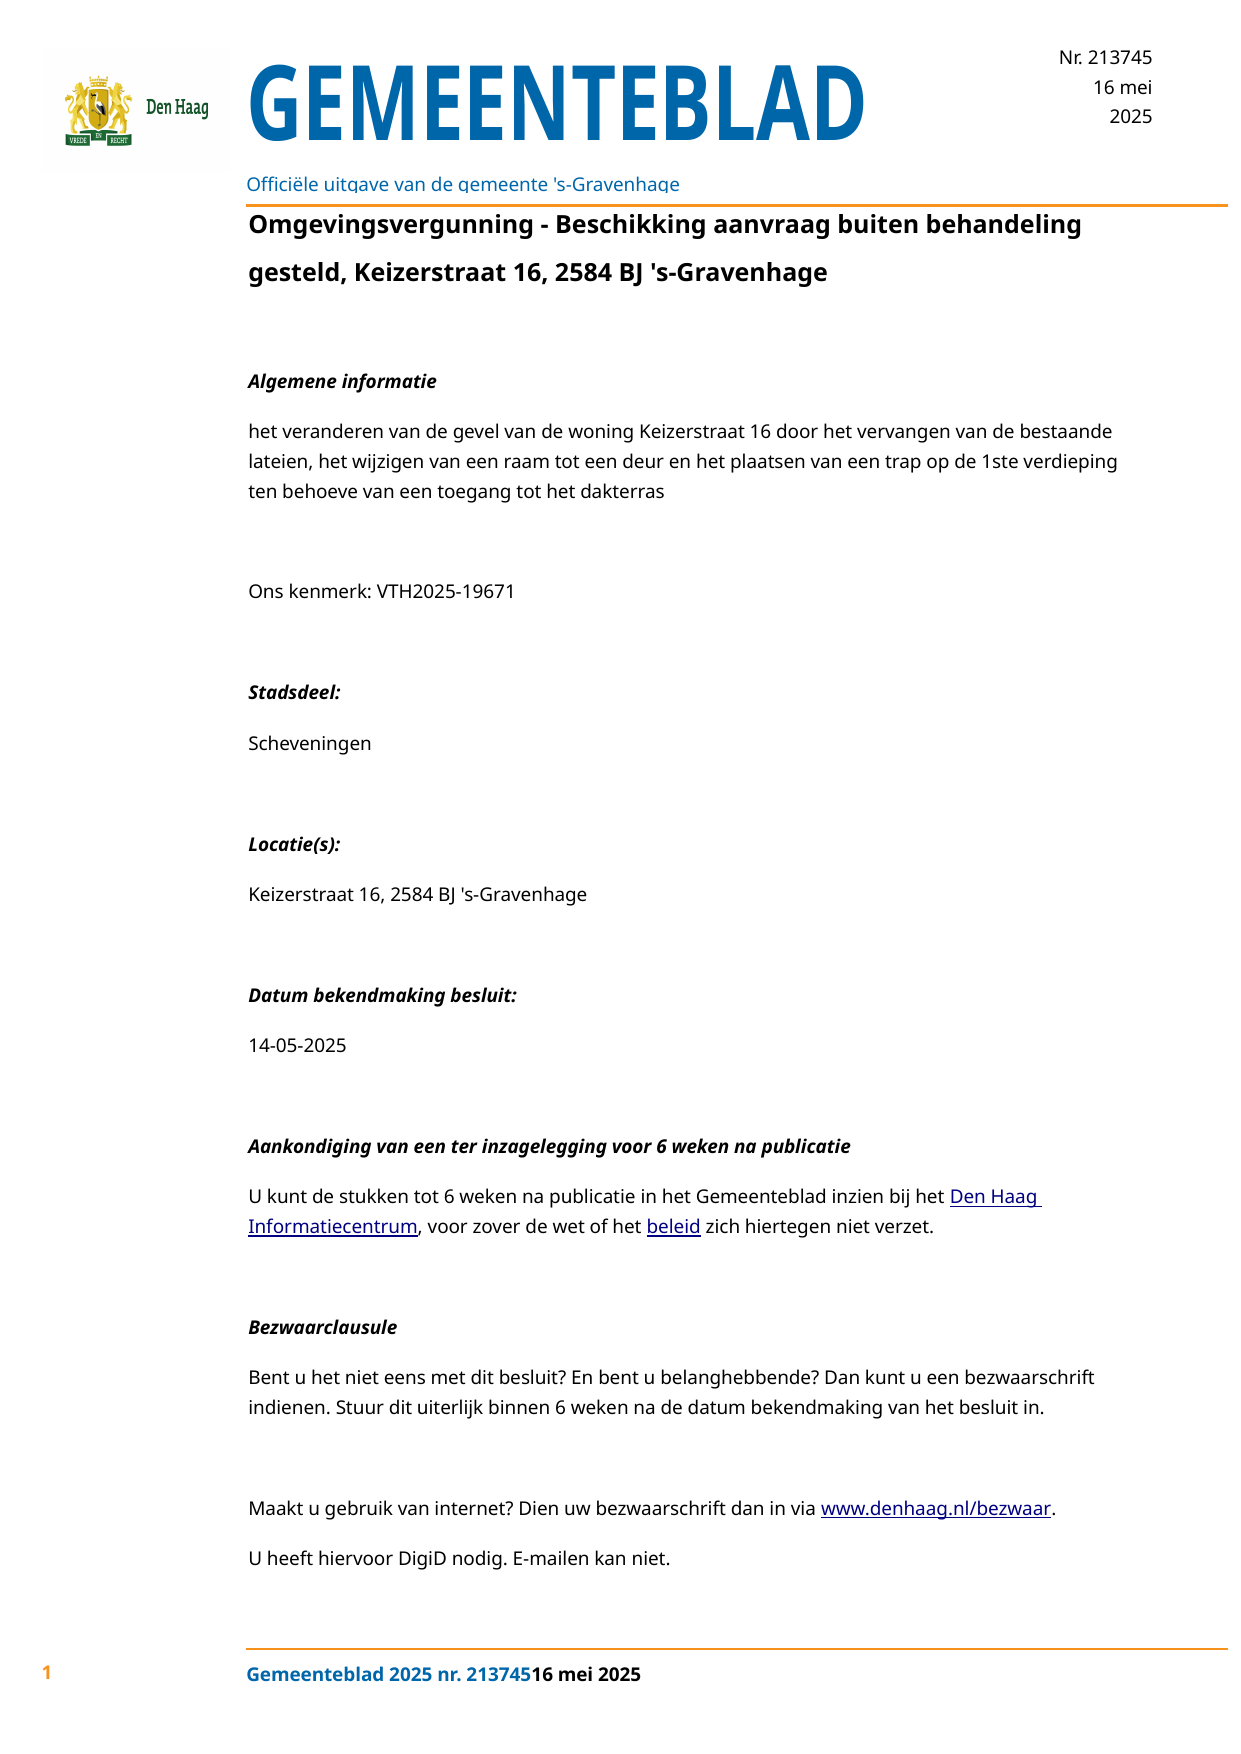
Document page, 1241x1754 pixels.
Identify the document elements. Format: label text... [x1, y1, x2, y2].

text Stadsdeel: [248, 679, 1152, 705]
text Scheveningen [248, 730, 1152, 756]
text Keizerstraat 16, 2584 BJ 's-Gravenhage [248, 881, 1152, 907]
text Ons kenmerk: VTH2025-19671 [248, 579, 1152, 604]
text 14-05-2025 [248, 1032, 1152, 1058]
text Omgevingsvergunning - Beschikking aanvraag buiten behandeling gesteld, Keizerstraat 16, 2584 BJ 's-Gravenhage [248, 207, 1152, 288]
text Maakt u gebruik van internet? Dien uw bezwaarschrift dan in via www.denhaag.nl/bezwaar. [248, 1495, 1152, 1521]
text Datum bekendmaking besluit: [248, 982, 1152, 1008]
text Bezwaarclausule [248, 1314, 1152, 1340]
text Algemene informatie [248, 368, 1152, 394]
text het veranderen van de gevel van de woning Keizerstraat 16 door het vervangen van de bestaande lateien, het wijzigen van een raam tot een deur en het plaatsen van een trap op de 1ste verdieping ten behoeve van een toegang tot het dakterras [248, 419, 1152, 504]
text U kunt de stukken tot 6 weken na publicatie in het Gemeenteblad inzien bij het Den Haag Informatiecentrum, voor zover de wet of het beleid zich hiertegen niet verzet. [248, 1184, 1152, 1239]
picture [41, 47, 231, 172]
text Locatie(s): [248, 831, 1152, 857]
text U heeft hiervoor DigiD nodig. E-mailen kan niet. [248, 1545, 1152, 1571]
text Aankondiging van een ter inzagelegging voor 6 weken na publicatie [248, 1133, 1152, 1159]
text Bent u het niet eens met dit besluit? En bent u belanghebbende? Dan kunt u een bezwaarschrift indienen. Stuur dit uiterlijk binnen 6 weken na de datum bekendmaking van het besluit in. [248, 1364, 1152, 1420]
